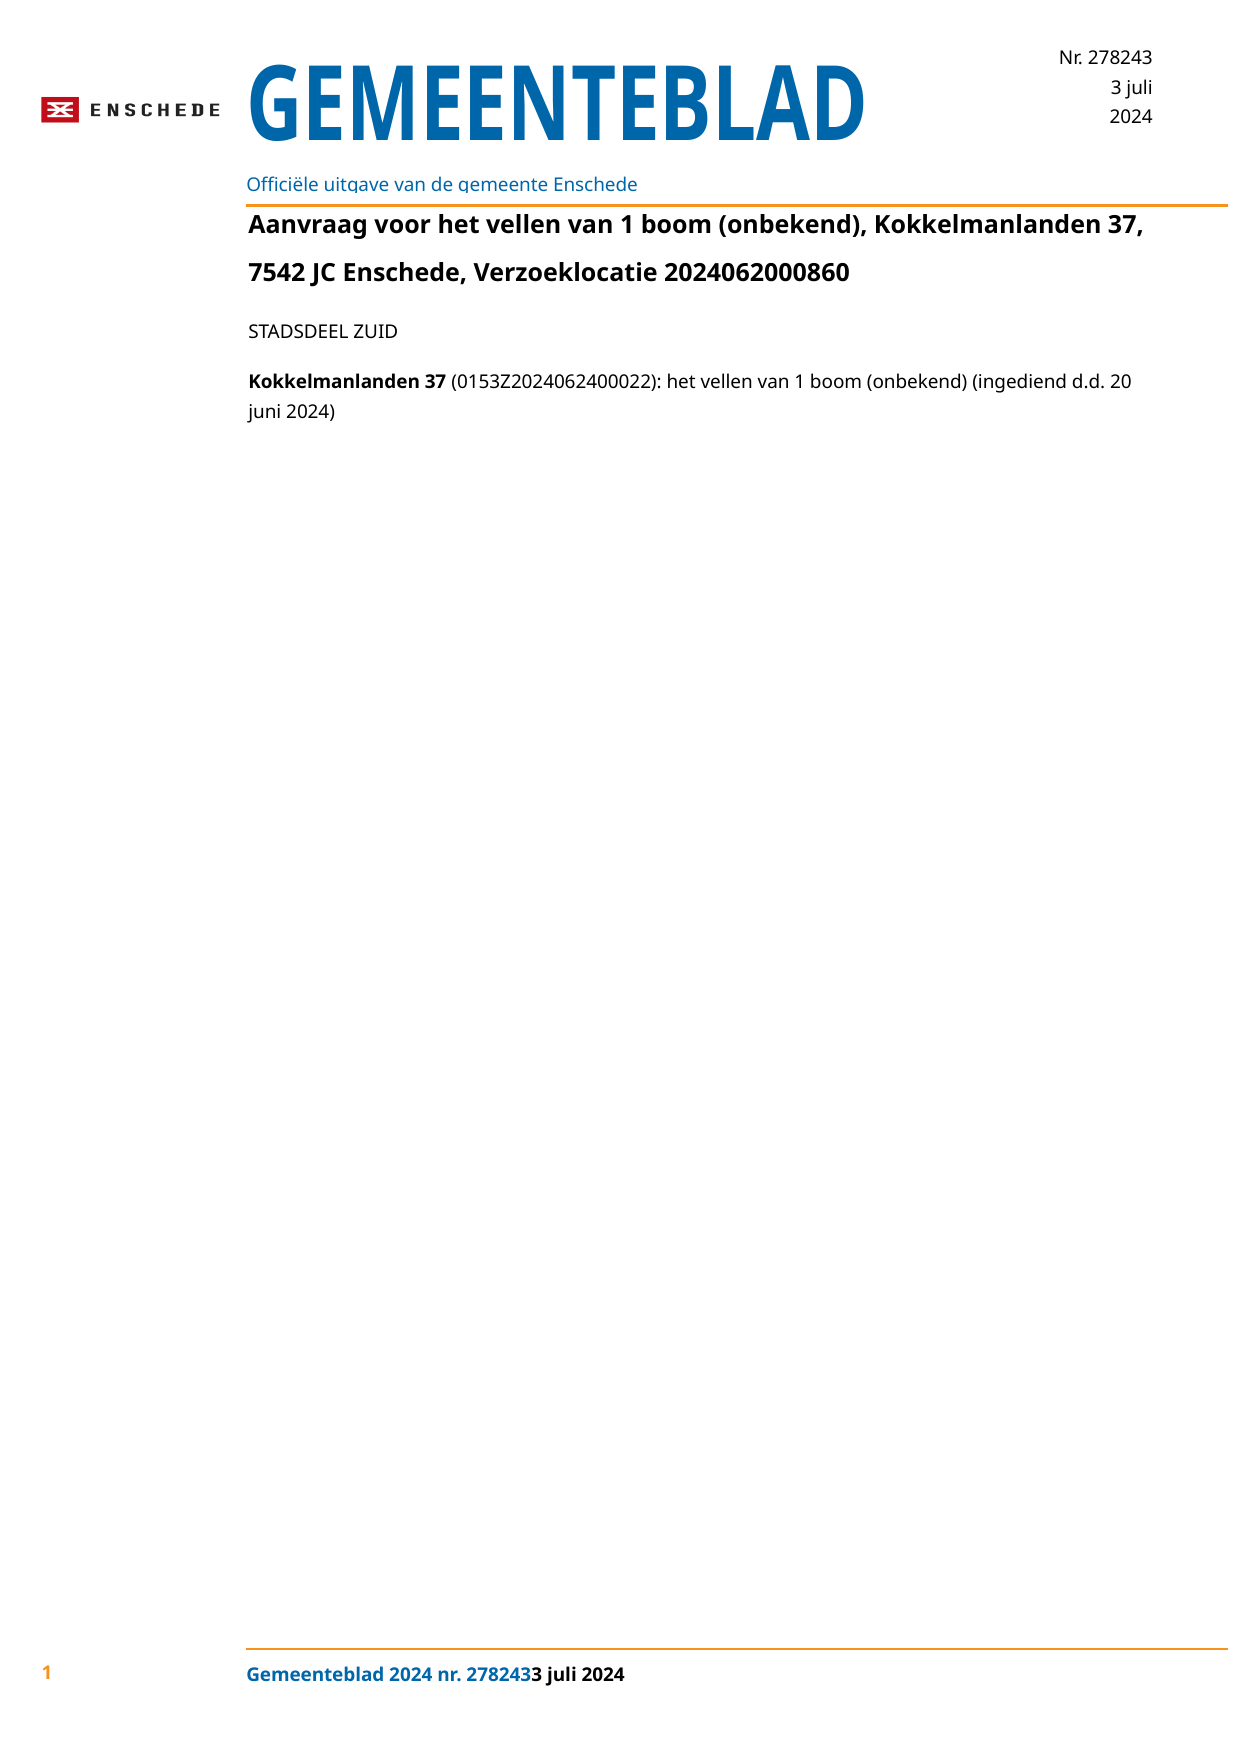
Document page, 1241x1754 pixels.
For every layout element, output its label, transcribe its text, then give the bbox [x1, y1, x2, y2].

text Kokkelmanlanden 37 (0153Z2024062400022): het vellen van 1 boom (onbekend) (ingediend d.d. 20 juni 2024) [248, 368, 1152, 424]
picture [41, 47, 231, 172]
text STADSDEEL ZUID [248, 318, 1152, 344]
text Aanvraag voor het vellen van 1 boom (onbekend), Kokkelmanlanden 37, 7542 JC Enschede, Verzoeklocatie 2024062000860 [248, 207, 1152, 288]
